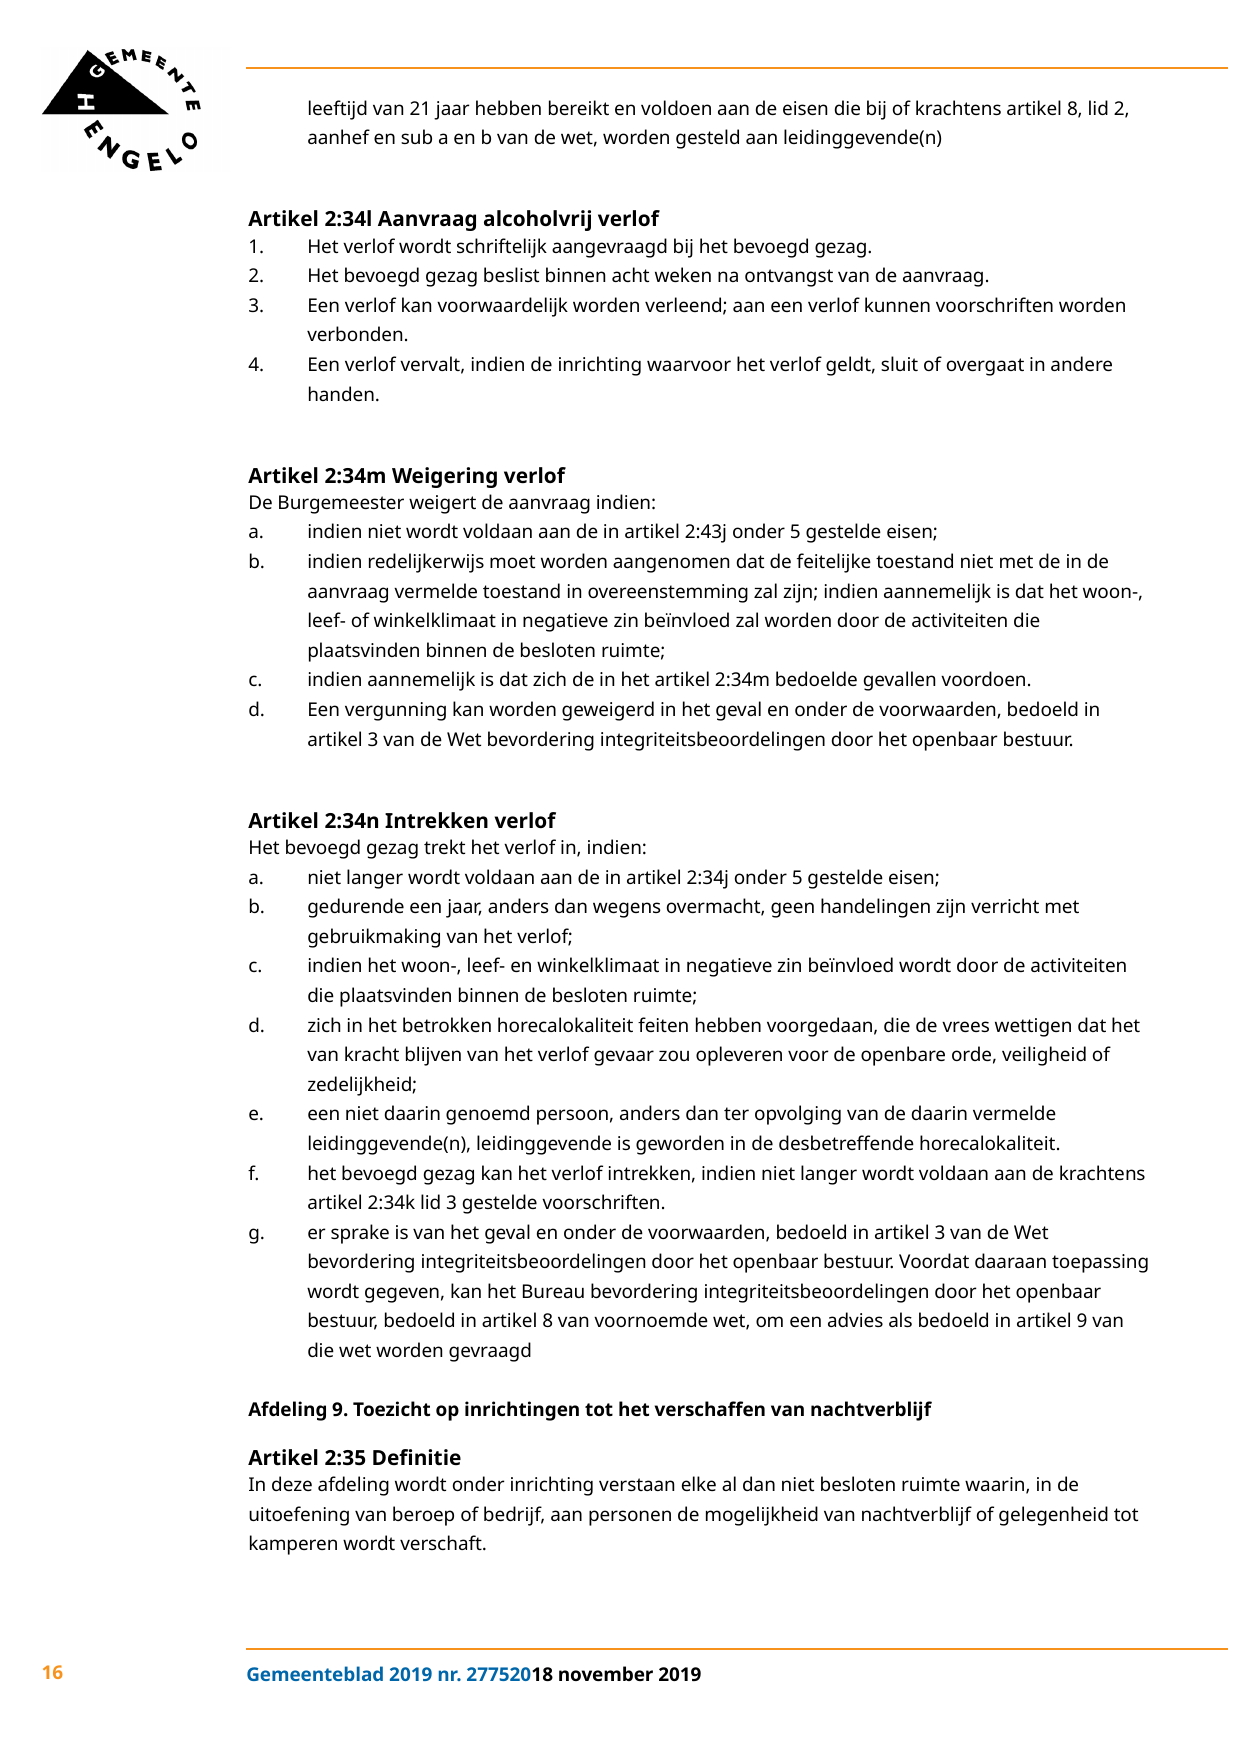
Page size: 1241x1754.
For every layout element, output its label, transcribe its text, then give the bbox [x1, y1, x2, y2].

list indien redelijkerwijs moet worden aangenomen dat de feitelijke toestand niet met de in de aanvraag vermelde toestand in overeenstemming zal zijn; indien aannemelijk is dat het woon-, leef- of winkelklimaat in negatieve zin beïnvloed zal worden door de activiteiten die plaatsvinden binnen de besloten ruimte; [248, 548, 1152, 663]
list zich in het betrokken horecalokaliteit feiten hebben voorgedaan, die de vrees wettigen dat het van kracht blijven van het verlof gevaar zou opleveren voor de openbare orde, veiligheid of zedelijkheid; [248, 1012, 1152, 1097]
list leeftijd van 21 jaar hebben bereikt en voldoen aan de eisen die bij of krachtens artikel 8, lid 2, aanhef en sub a en b van de wet, worden gesteld aan leidinggevende(n) [248, 95, 1152, 150]
list niet langer wordt voldaan aan de in artikel 2:34j onder 5 gestelde eisen; [248, 864, 1152, 889]
list het bevoegd gezag kan het verlof intrekken, indien niet langer wordt voldaan aan de krachtens artikel 2:34k lid 3 gestelde voorschriften. [248, 1160, 1152, 1215]
text Artikel 2:35 Definitie [248, 1443, 1152, 1471]
picture [41, 47, 231, 172]
text Artikel 2:34m Weigering verlof [248, 461, 1152, 489]
list Het verlof wordt schriftelijk aangevraagd bij het bevoegd gezag. [248, 233, 1152, 258]
list indien niet wordt voldaan aan de in artikel 2:43j onder 5 gestelde eisen; [248, 519, 1152, 544]
text De Burgemeester weigert de aanvraag indien: [248, 489, 1152, 515]
list er sprake is van het geval en onder de voorwaarden, bedoeld in artikel 3 van de Wet bevordering integriteitsbeoordelingen door het openbaar bestuur. Voordat daaraan toepassing wordt gegeven, kan het Bureau bevordering integriteitsbeoordelingen door het openbaar bestuur, bedoeld in artikel 8 van voornoemde wet, om een advies als bedoeld in artikel 9 van die wet worden gevraagd [248, 1219, 1152, 1363]
list indien het woon-, leef- en winkelklimaat in negatieve zin beïnvloed wordt door de activiteiten die plaatsvinden binnen de besloten ruimte; [248, 953, 1152, 1008]
text Artikel 2:34l Aanvraag alcoholvrij verlof [248, 204, 1152, 233]
list Een vergunning kan worden geweigerd in het geval en onder de voorwaarden, bedoeld in artikel 3 van de Wet bevordering integriteitsbeoordelingen door het openbaar bestuur. [248, 696, 1152, 752]
list indien aannemelijk is dat zich de in het artikel 2:34m bedoelde gevallen voordoen. [248, 667, 1152, 692]
list gedurende een jaar, anders dan wegens overmacht, geen handelingen zijn verricht met gebruikmaking van het verlof; [248, 893, 1152, 949]
list Het bevoegd gezag beslist binnen acht weken na ontvangst van de aanvraag. [248, 262, 1152, 288]
text In deze afdeling wordt onder inrichting verstaan elke al dan niet besloten ruimte waarin, in de uitoefening van beroep of bedrijf, aan personen de mogelijkheid van nachtverblijf of gelegenheid tot kamperen wordt verschaft. [248, 1471, 1152, 1556]
list een niet daarin genoemd persoon, anders dan ter opvolging van de daarin vermelde leidinggevende(n), leidinggevende is geworden in de desbetreffende horecalokaliteit. [248, 1101, 1152, 1156]
text Artikel 2:34n Intrekken verlof [248, 806, 1152, 834]
text Het bevoegd gezag trekt het verlof in, indien: [248, 834, 1152, 860]
list Een verlof vervalt, indien de inrichting waarvoor het verlof geldt, sluit of overgaat in andere handen. [248, 351, 1152, 406]
list Een verlof kan voorwaardelijk worden verleend; aan een verlof kunnen voorschriften worden verbonden. [248, 292, 1152, 347]
text Afdeling 9. Toezicht op inrichtingen tot het verschaffen van nachtverblijf [248, 1396, 1152, 1422]
